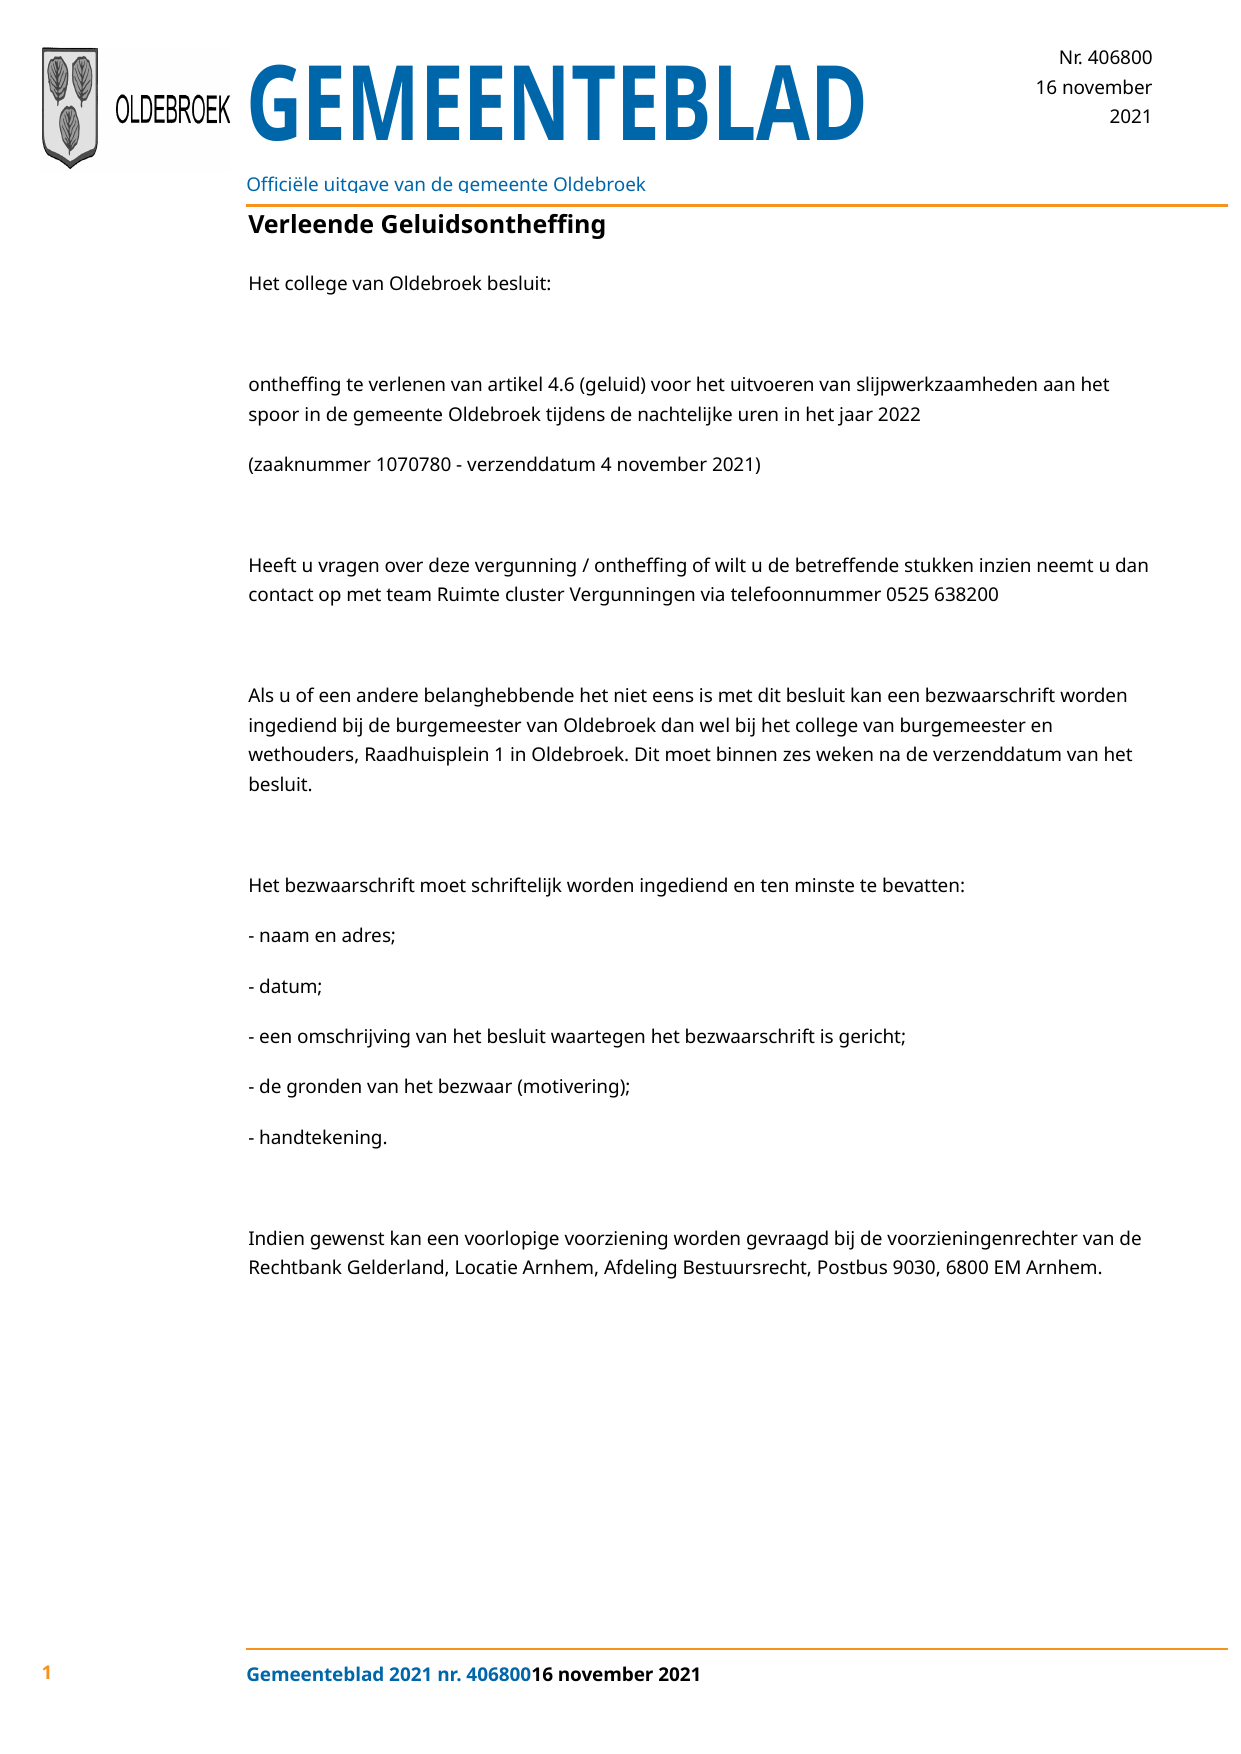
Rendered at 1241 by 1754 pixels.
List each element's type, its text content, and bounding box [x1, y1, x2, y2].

text Heeft u vragen over deze vergunning / ontheffing of wilt u de betreffende stukken inzien neemt u dan contact op met team Ruimte cluster Vergunningen via telefoonnummer 0525 638200 [248, 552, 1152, 607]
text - een omschrijving van het besluit waartegen het bezwaarschrift is gericht; [248, 1023, 1152, 1049]
text ontheffing te verlenen van artikel 4.6 (geluid) voor het uitvoeren van slijpwerkzaamheden aan het spoor in de gemeente Oldebroek tijdens de nachtelijke uren in het jaar 2022 [248, 371, 1152, 426]
text Verleende Geluidsontheffing [248, 207, 1152, 241]
text Als u of een andere belanghebbende het niet eens is met dit besluit kan een bezwaarschrift worden ingediend bij de burgemeester van Oldebroek dan wel bij het college van burgemeester en wethouders, Raadhuisplein 1 in Oldebroek. Dit moet binnen zes weken na de verzenddatum van het besluit. [248, 682, 1152, 797]
text Het college van Oldebroek besluit: [248, 270, 1152, 296]
text - datum; [248, 973, 1152, 998]
picture [41, 47, 231, 172]
text Het bezwaarschrift moet schriftelijk worden ingediend en ten minste te bevatten: [248, 872, 1152, 898]
text - handtekening. [248, 1124, 1152, 1150]
text (zaaknummer 1070780 - verzenddatum 4 november 2021) [248, 451, 1152, 477]
text - naam en adres; [248, 922, 1152, 948]
text - de gronden van het bezwaar (motivering); [248, 1074, 1152, 1099]
text Indien gewenst kan een voorlopige voorziening worden gevraagd bij de voorzieningenrechter van de Rechtbank Gelderland, Locatie Arnhem, Afdeling Bestuursrecht, Postbus 9030, 6800 EM Arnhem. [248, 1225, 1152, 1280]
